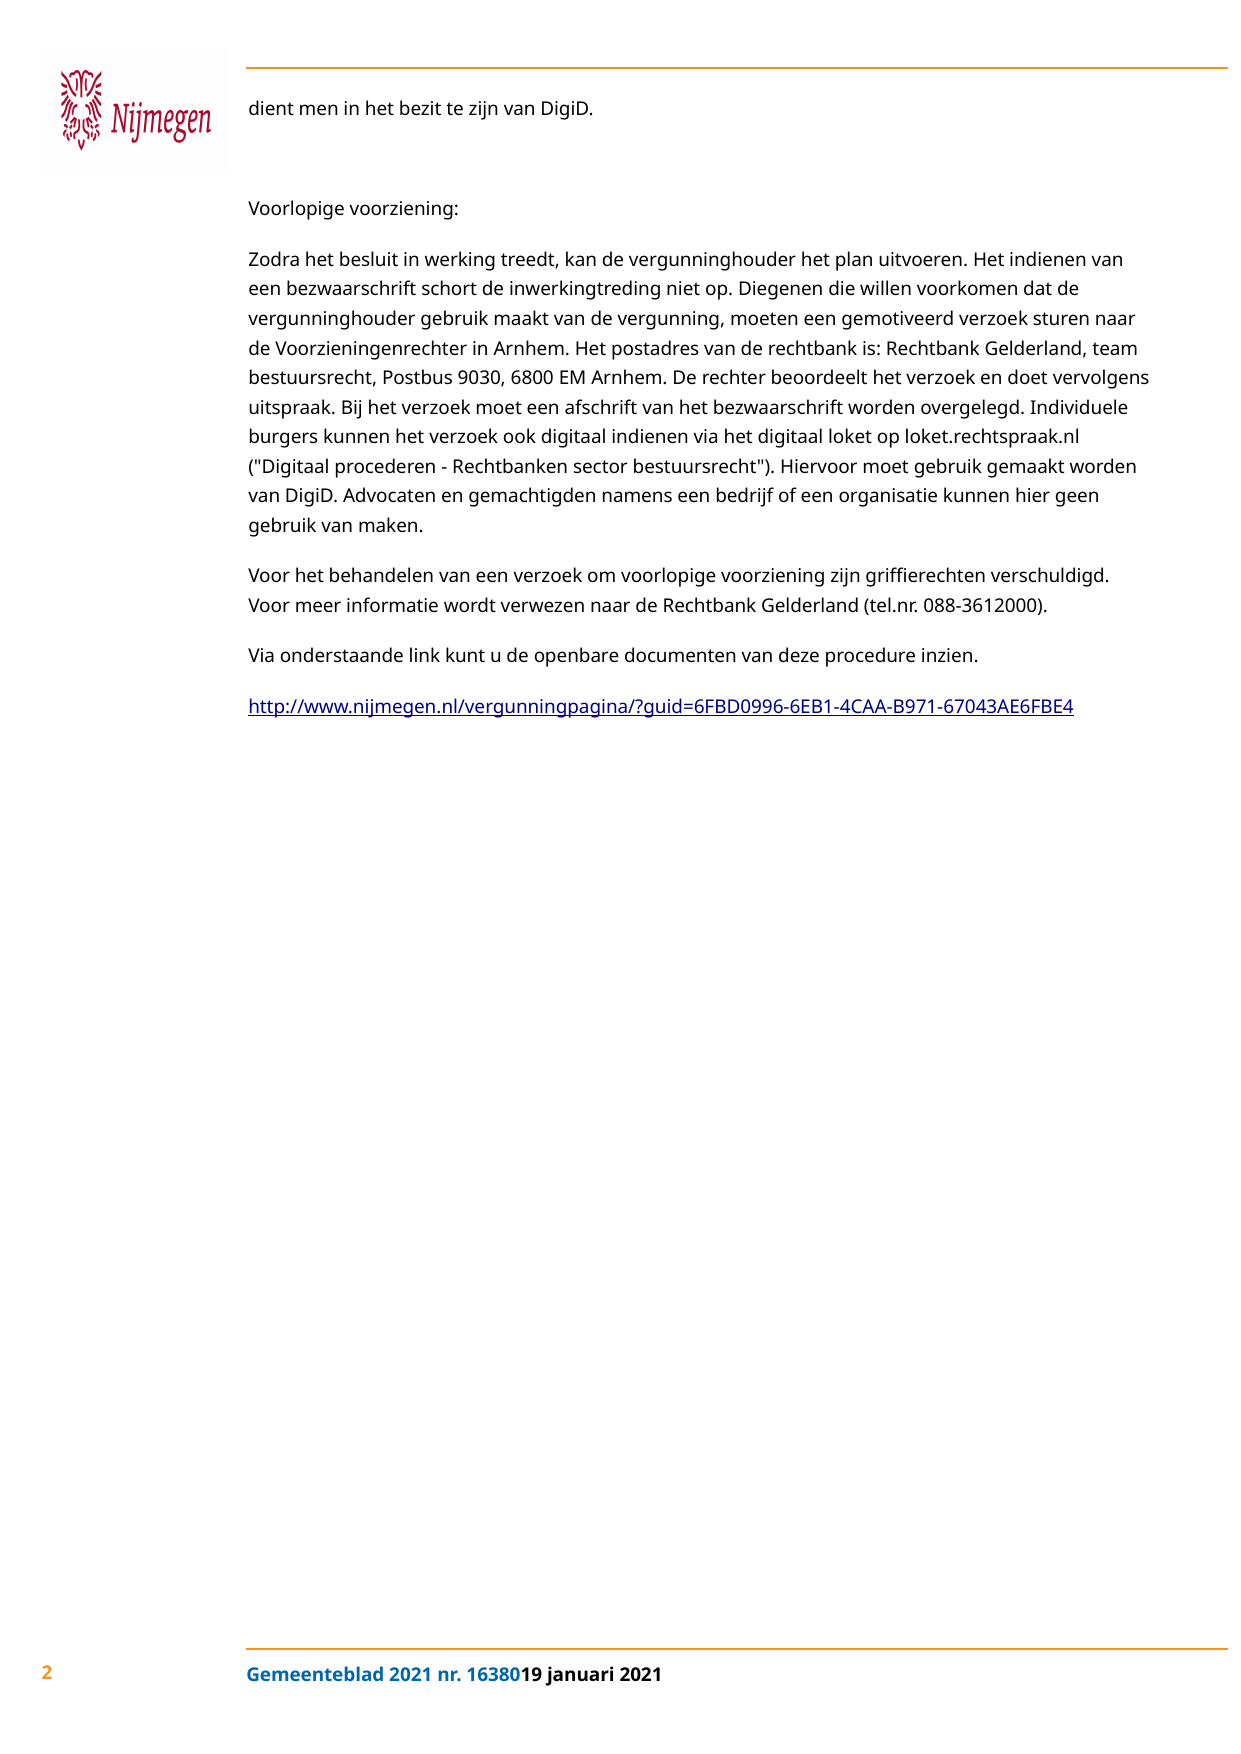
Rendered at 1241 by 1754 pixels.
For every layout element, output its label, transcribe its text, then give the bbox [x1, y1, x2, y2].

text Via onderstaande link kunt u de openbare documenten van deze procedure inzien. [248, 643, 1152, 668]
text Voorlopige voorziening: [248, 196, 1152, 221]
text http://www.nijmegen.nl/vergunningpagina/?guid=6FBD0996-6EB1-4CAA-B971-67043AE6FBE4 [248, 693, 1152, 719]
text dient men in het bezit te zijn van DigiD. [248, 95, 1152, 121]
text Zodra het besluit in werking treedt, kan de vergunninghouder het plan uitvoeren. Het indienen van een bezwaarschrift schort de inwerkingtreding niet op. Diegenen die willen voorkomen dat de vergunninghouder gebruik maakt van de vergunning, moeten een gemotiveerd verzoek sturen naar de Voorzieningenrechter in Arnhem. Het postadres van de rechtbank is: Rechtbank Gelderland, team bestuursrecht, Postbus 9030, 6800 EM Arnhem. De rechter beoordeelt het verzoek en doet vervolgens uitspraak. Bij het verzoek moet een afschrift van het bezwaarschrift worden overgelegd. Individuele burgers kunnen het verzoek ook digitaal indienen via het digitaal loket op loket.rechtspraak.nl ("Digitaal procederen - Rechtbanken sector bestuursrecht"). Hiervoor moet gebruik gemaakt worden van DigiD. Advocaten en gemachtigden namens een bedrijf of een organisatie kunnen hier geen gebruik van maken. [248, 246, 1152, 538]
text Voor het behandelen van een verzoek om voorlopige voorziening zijn griffierechten verschuldigd. Voor meer informatie wordt verwezen naar de Rechtbank Gelderland (tel.nr. 088-3612000). [248, 563, 1152, 618]
picture [41, 47, 231, 172]
